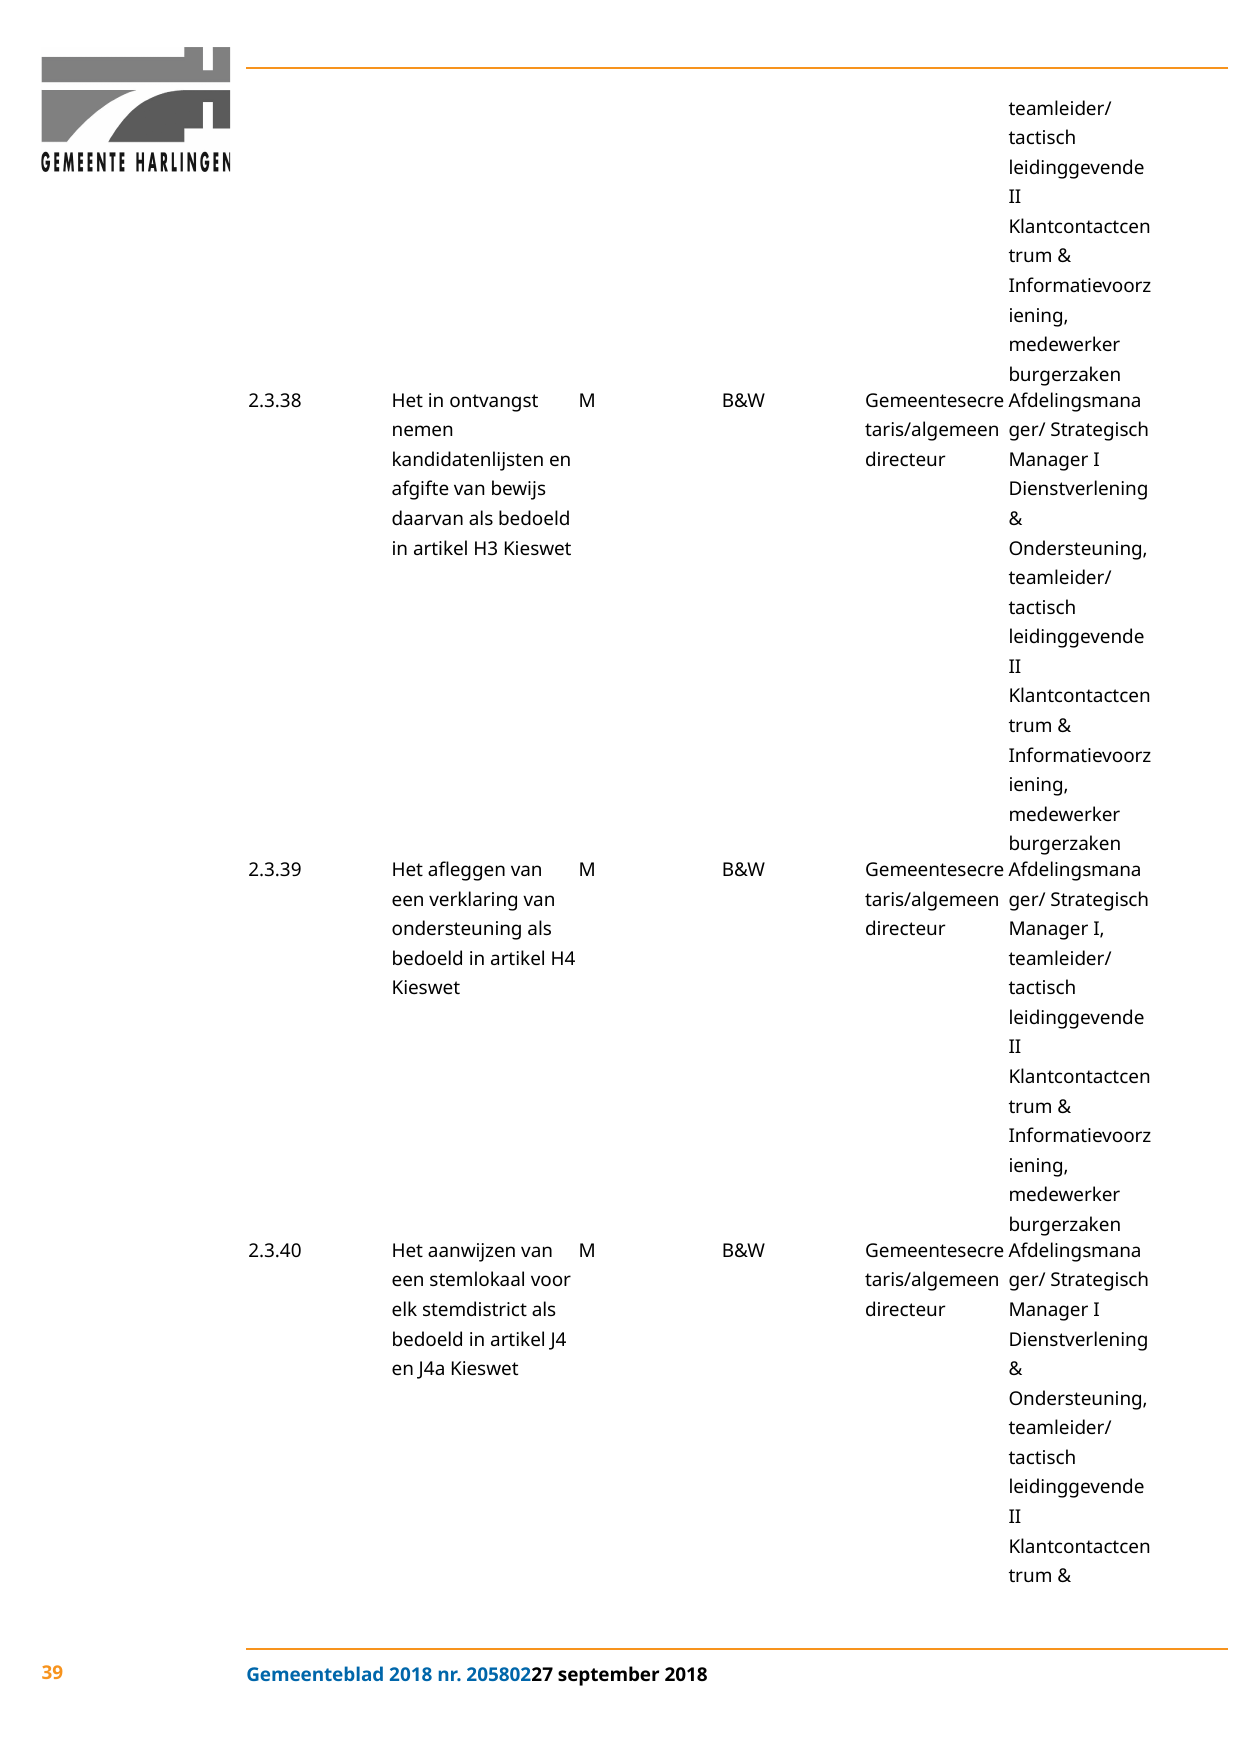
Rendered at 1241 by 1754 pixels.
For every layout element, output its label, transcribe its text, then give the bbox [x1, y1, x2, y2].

table_cell M [578, 856, 722, 1237]
table_cell Afdelingsmanager/ Strategisch Manager I Dienstverlening & Ondersteuning, teamleider/ tactisch leidinggevende II Klantcontactcentrum & Informatievoorziening, medewerker burgerzaken [1008, 387, 1152, 856]
table_cell B&W [722, 1237, 865, 1588]
table_cell Afdelingsmanager/ Strategisch Manager I, teamleider/ tactisch leidinggevende II Klantcontactcentrum & Informatievoorziening, medewerker burgerzaken [1008, 856, 1152, 1237]
table_cell B&W [722, 387, 865, 856]
picture [41, 47, 231, 172]
table_cell Gemeentesecretaris/algemeen directeur [865, 1237, 1008, 1588]
table_cell Gemeentesecretaris/algemeen directeur [865, 856, 1008, 1237]
table_cell Het aanwijzen van een stemlokaal voor elk stemdistrict als bedoeld in artikel J4 en J4a Kieswet [391, 1237, 578, 1588]
table_cell Het afleggen van een verklaring van ondersteuning als bedoeld in artikel H4 Kieswet [391, 856, 578, 1237]
table_cell [578, 95, 722, 387]
table_cell [865, 95, 1008, 387]
table_cell teamleider/ tactisch leidinggevende II Klantcontactcentrum & Informatievoorziening, medewerker burgerzaken [1008, 95, 1152, 387]
table_cell 2.3.40 [248, 1237, 391, 1588]
table_cell M [578, 1237, 722, 1588]
table_cell 2.3.39 [248, 856, 391, 1237]
table_cell M [578, 387, 722, 856]
table_cell [391, 95, 578, 387]
table_cell [248, 95, 391, 387]
table_cell 2.3.38 [248, 387, 391, 856]
table_cell B&W [722, 856, 865, 1237]
table_cell Gemeentesecretaris/algemeen directeur [865, 387, 1008, 856]
table_cell [722, 95, 865, 387]
table_cell Afdelingsmanager/ Strategisch Manager I Dienstverlening & Ondersteuning, teamleider/ tactisch leidinggevende II Klantcontactcentrum & [1008, 1237, 1152, 1588]
table_cell Het in ontvangst nemen kandidatenlijsten en afgifte van bewijs daarvan als bedoeld in artikel H3 Kieswet [391, 387, 578, 856]
